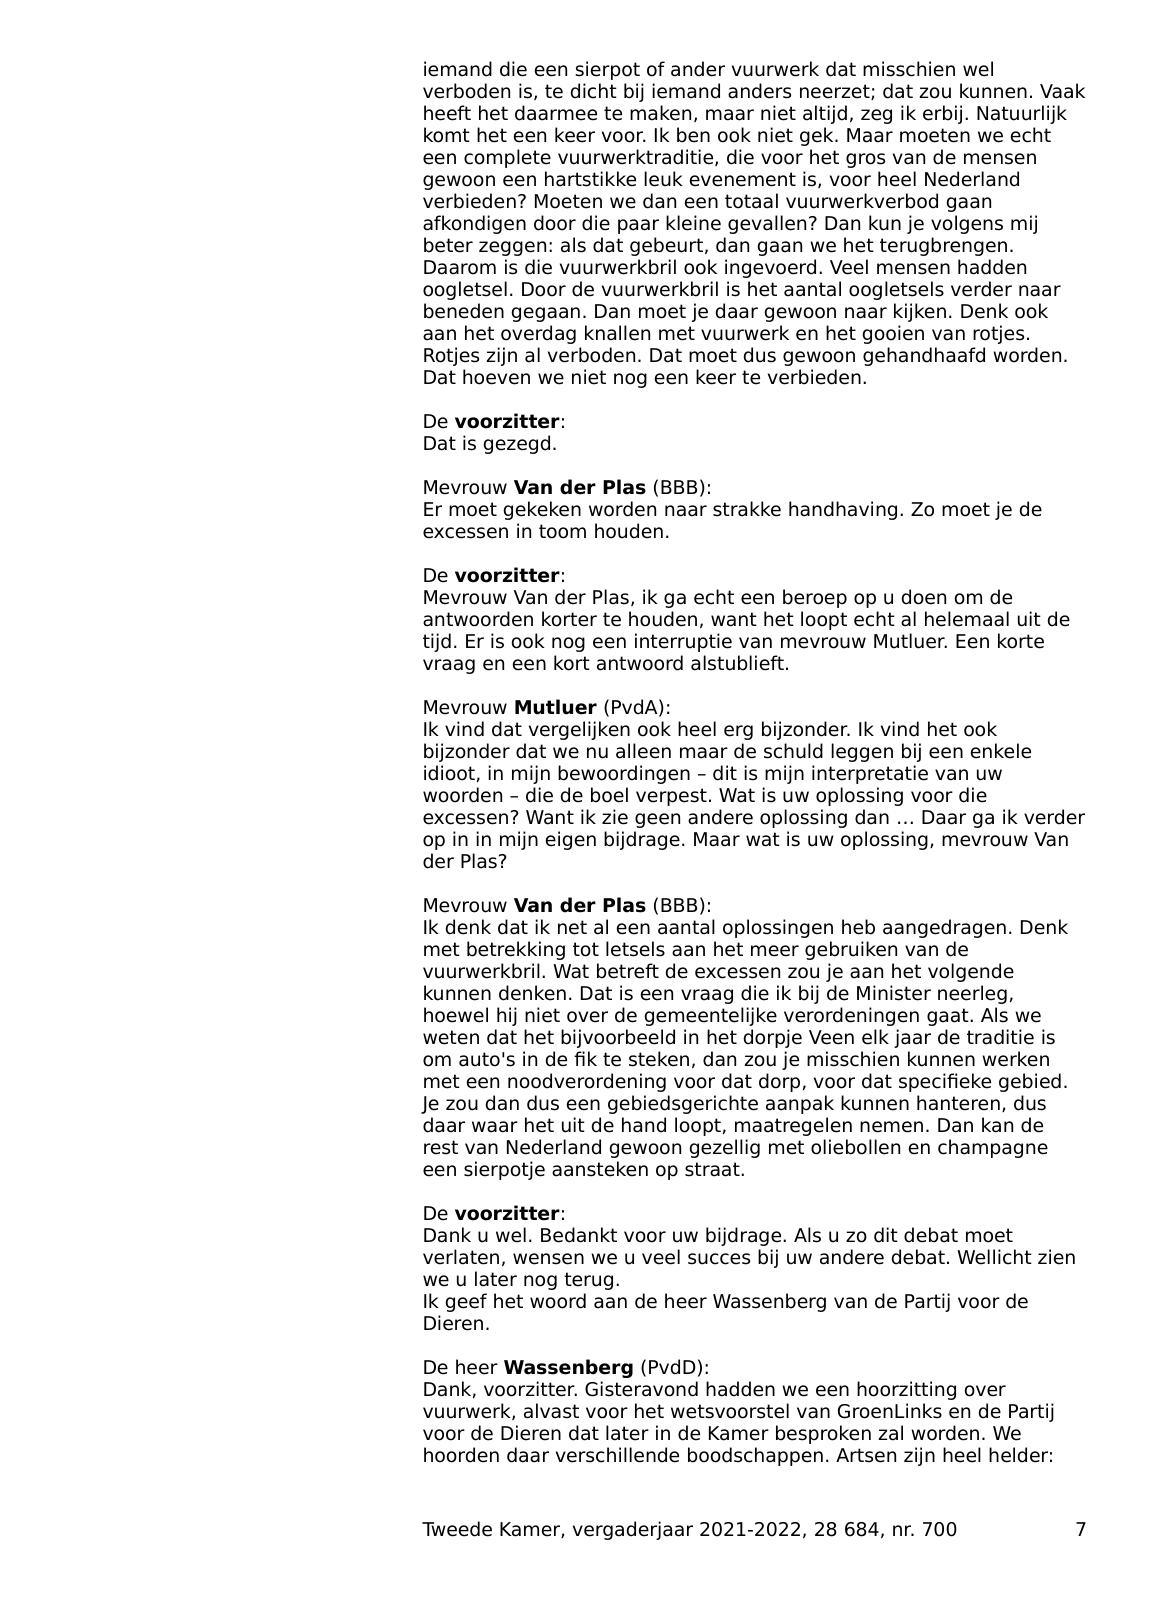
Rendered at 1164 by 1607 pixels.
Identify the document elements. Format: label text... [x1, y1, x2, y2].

text Er moet gekeken worden naar strakke handhaving. Zo moet je de excessen in toom houden. [422, 499, 1087, 543]
text Mevrouw Van der Plas (BBB): [422, 477, 1087, 499]
text Ik vind dat vergelijken ook heel erg bijzonder. Ik vind het ook bijzonder dat we nu alleen maar de schuld leggen bij een enkele idioot, in mijn bewoordingen – dit is mijn interpretatie van uw woorden – die de boel verpest. Wat is uw oplossing voor die excessen? Want ik zie geen andere oplossing dan … Daar ga ik verder op in in mijn eigen bijdrage. Maar wat is uw oplossing, mevrouw Van der Plas? [422, 719, 1087, 873]
text iemand die een sierpot of ander vuurwerk dat misschien wel verboden is, te dicht bij iemand anders neerzet; dat zou kunnen. Vaak heeft het daarmee te maken, maar niet altijd, zeg ik erbij. Natuurlijk komt het een keer voor. Ik ben ook niet gek. Maar moeten we echt een complete vuurwerktraditie, die voor het gros van de mensen gewoon een hartstikke leuk evenement is, voor heel Nederland verbieden? Moeten we dan een totaal vuurwerkverbod gaan afkondigen door die paar kleine gevallen? Dan kun je volgens mij beter zeggen: als dat gebeurt, dan gaan we het terugbrengen. Daarom is die vuurwerkbril ook ingevoerd. Veel mensen hadden oogletsel. Door de vuurwerkbril is het aantal oogletsels verder naar beneden gegaan. Dan moet je daar gewoon naar kijken. Denk ook aan het overdag knallen met vuurwerk en het gooien van rotjes. Rotjes zijn al verboden. Dat moet dus gewoon gehandhaafd worden. Dat hoeven we niet nog een keer te verbieden. [422, 59, 1087, 389]
text Mevrouw Van der Plas (BBB): [422, 895, 1087, 917]
text Ik geef het woord aan de heer Wassenberg van de Partij voor de Dieren. [422, 1291, 1087, 1335]
text Dank u wel. Bedankt voor uw bijdrage. Als u zo dit debat moet verlaten, wensen we u veel succes bij uw andere debat. Wellicht zien we u later nog terug. [422, 1225, 1087, 1291]
text Mevrouw Mutluer (PvdA): [422, 697, 1087, 719]
text De voorzitter: [422, 565, 1087, 587]
text Dat is gezegd. [422, 433, 1087, 455]
text Ik denk dat ik net al een aantal oplossingen heb aangedragen. Denk met betrekking tot letsels aan het meer gebruiken van de vuurwerkbril. Wat betreft de excessen zou je aan het volgende kunnen denken. Dat is een vraag die ik bij de Minister neerleg, hoewel hij niet over de gemeentelijke verordeningen gaat. Als we weten dat het bijvoorbeeld in het dorpje Veen elk jaar de traditie is om auto's in de fik te steken, dan zou je misschien kunnen werken met een noodverordening voor dat dorp, voor dat specifieke gebied. Je zou dan dus een gebiedsgerichte aanpak kunnen hanteren, dus daar waar het uit de hand loopt, maatregelen nemen. Dan kan de rest van Nederland gewoon gezellig met oliebollen en champagne een sierpotje aansteken op straat. [422, 917, 1087, 1181]
text De voorzitter: [422, 1203, 1087, 1225]
text De voorzitter: [422, 411, 1087, 433]
text Dank, voorzitter. Gisteravond hadden we een hoorzitting over vuurwerk, alvast voor het wetsvoorstel van GroenLinks en de Partij voor de Dieren dat later in de Kamer besproken zal worden. We hoorden daar verschillende boodschappen. Artsen zijn heel helder: [422, 1379, 1087, 1467]
text Mevrouw Van der Plas, ik ga echt een beroep op u doen om de antwoorden korter te houden, want het loopt echt al helemaal uit de tijd. Er is ook nog een interruptie van mevrouw Mutluer. Een korte vraag en een kort antwoord alstublieft. [422, 587, 1087, 675]
text De heer Wassenberg (PvdD): [422, 1357, 1087, 1379]
